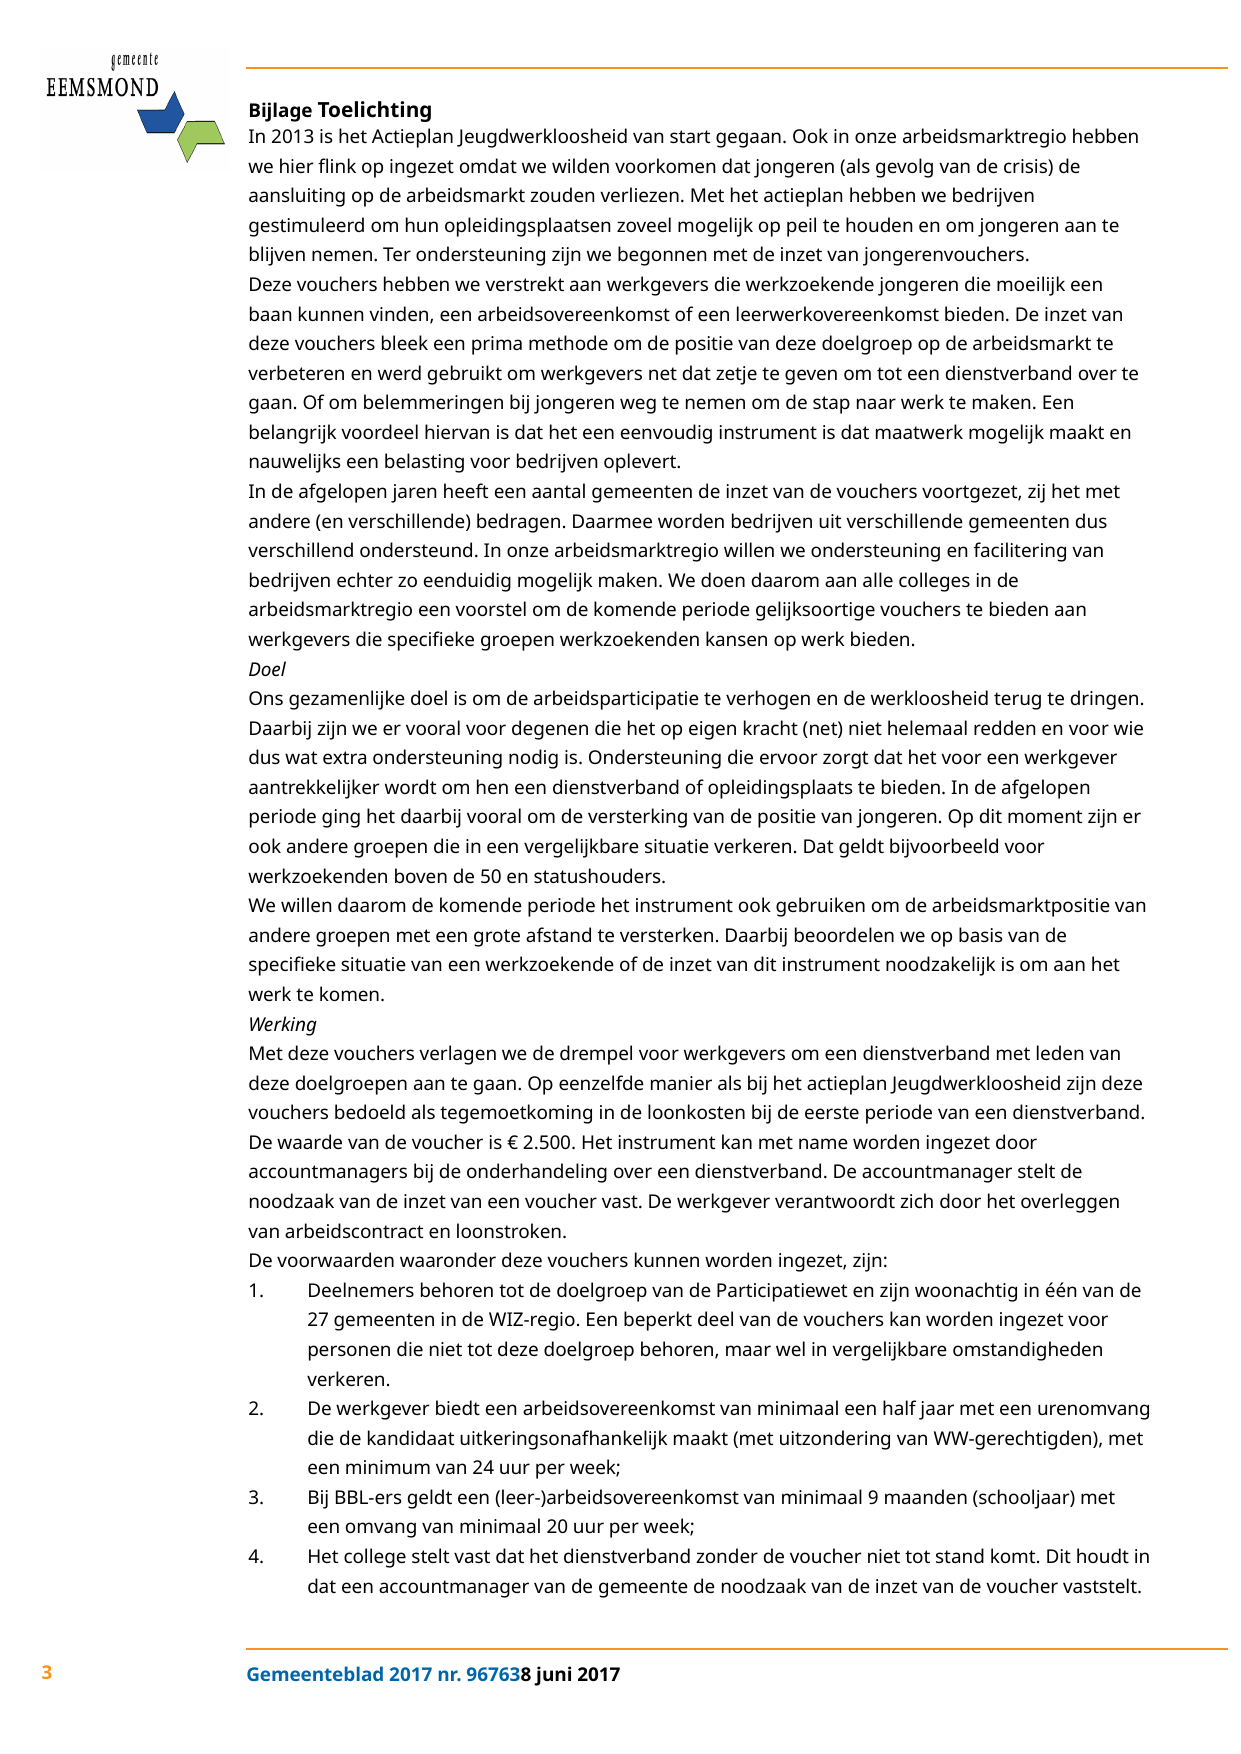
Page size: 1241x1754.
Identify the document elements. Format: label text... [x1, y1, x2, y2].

text Doel [248, 656, 1152, 682]
text We willen daarom de komende periode het instrument ook gebruiken om de arbeidsmarktpositie van andere groepen met een grote afstand te versterken. Daarbij beoordelen we op basis van de specifieke situatie van een werkzoekende of de inzet van dit instrument noodzakelijk is om aan het werk te komen. [248, 892, 1152, 1007]
picture [41, 47, 231, 172]
list Bij BBL-ers geldt een (leer-)arbeidsovereenkomst van minimaal 9 maanden (schooljaar) met een omvang van minimaal 20 uur per week; [248, 1484, 1152, 1539]
list Deelnemers behoren tot de doelgroep van de Participatiewet en zijn woonachtig in één van de 27 gemeenten in de WIZ-regio. Een beperkt deel van de vouchers kan worden ingezet voor personen die niet tot deze doelgroep behoren, maar wel in vergelijkbare omstandigheden verkeren. [248, 1277, 1152, 1392]
list De werkgever biedt een arbeidsovereenkomst van minimaal een half jaar met een urenomvang die de kandidaat uitkeringsonafhankelijk maakt (met uitzondering van WW-gerechtigden), met een minimum van 24 uur per week; [248, 1395, 1152, 1480]
text Bijlage Toelichting [248, 95, 1152, 123]
text De voorwaarden waaronder deze vouchers kunnen worden ingezet, zijn: [248, 1247, 1152, 1273]
text Werking [248, 1011, 1152, 1037]
text Deze vouchers hebben we verstrekt aan werkgevers die werkzoekende jongeren die moeilijk een baan kunnen vinden, een arbeidsovereenkomst of een leerwerkovereenkomst bieden. De inzet van deze vouchers bleek een prima methode om de positie van deze doelgroep op de arbeidsmarkt te verbeteren en werd gebruikt om werkgevers net dat zetje te geven om tot een dienstverband over te gaan. Of om belemmeringen bij jongeren weg te nemen om de stap naar werk te maken. Een belangrijk voordeel hiervan is dat het een eenvoudig instrument is dat maatwerk mogelijk maakt en nauwelijks een belasting voor bedrijven oplevert. [248, 271, 1152, 474]
text Met deze vouchers verlagen we de drempel voor werkgevers om een dienstverband met leden van deze doelgroepen aan te gaan. Op eenzelfde manier als bij het actieplan Jeugdwerkloosheid zijn deze vouchers bedoeld als tegemoetkoming in de loonkosten bij de eerste periode van een dienstverband. [248, 1040, 1152, 1125]
text In de afgelopen jaren heeft een aantal gemeenten de inzet van de vouchers voortgezet, zij het met andere (en verschillende) bedragen. Daarmee worden bedrijven uit verschillende gemeenten dus verschillend ondersteund. In onze arbeidsmarktregio willen we ondersteuning en facilitering van bedrijven echter zo eenduidig mogelijk maken. We doen daarom aan alle colleges in de arbeidsmarktregio een voorstel om de komende periode gelijksoortige vouchers te bieden aan werkgevers die specifieke groepen werkzoekenden kansen op werk bieden. [248, 478, 1152, 652]
list Het college stelt vast dat het dienstverband zonder de voucher niet tot stand komt. Dit houdt in dat een accountmanager van de gemeente de noodzaak van de inzet van de voucher vaststelt. [248, 1543, 1152, 1599]
text In 2013 is het Actieplan Jeugdwerkloosheid van start gegaan. Ook in onze arbeidsmarktregio hebben we hier flink op ingezet omdat we wilden voorkomen dat jongeren (als gevolg van de crisis) de aansluiting op de arbeidsmarkt zouden verliezen. Met het actieplan hebben we bedrijven gestimuleerd om hun opleidingsplaatsen zoveel mogelijk op peil te houden en om jongeren aan te blijven nemen. Ter ondersteuning zijn we begonnen met de inzet van jongerenvouchers. [248, 123, 1152, 267]
text De waarde van de voucher is € 2.500. Het instrument kan met name worden ingezet door accountmanagers bij de onderhandeling over een dienstverband. De accountmanager stelt de noodzaak van de inzet van een voucher vast. De werkgever verantwoordt zich door het overleggen van arbeidscontract en loonstroken. [248, 1129, 1152, 1244]
text Ons gezamenlijke doel is om de arbeidsparticipatie te verhogen en de werkloosheid terug te dringen. Daarbij zijn we er vooral voor degenen die het op eigen kracht (net) niet helemaal redden en voor wie dus wat extra ondersteuning nodig is. Ondersteuning die ervoor zorgt dat het voor een werkgever aantrekkelijker wordt om hen een dienstverband of opleidingsplaats te bieden. In de afgelopen periode ging het daarbij vooral om de versterking van de positie van jongeren. Op dit moment zijn er ook andere groepen die in een vergelijkbare situatie verkeren. Dat geldt bijvoorbeeld voor werkzoekenden boven de 50 en statushouders. [248, 685, 1152, 889]
